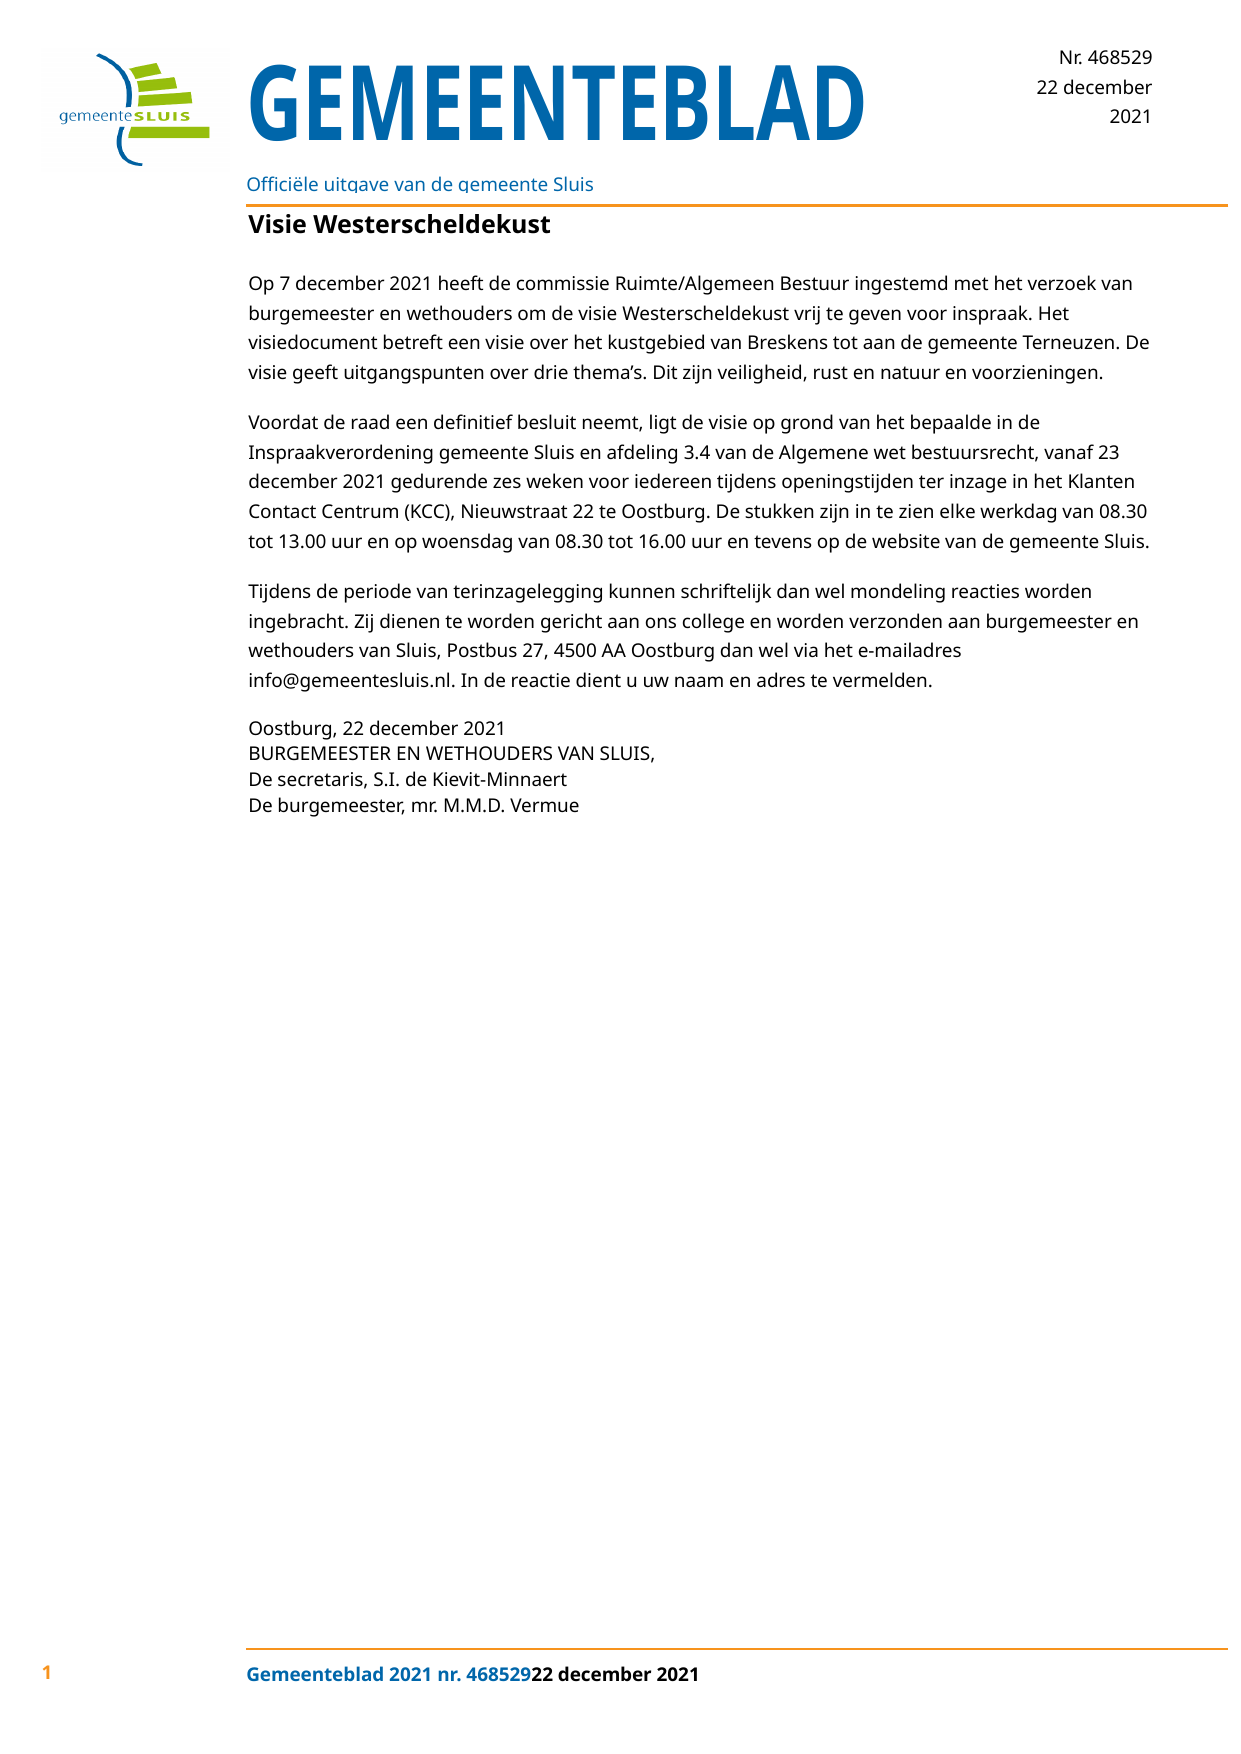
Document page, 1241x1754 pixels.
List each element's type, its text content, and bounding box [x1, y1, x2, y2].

text Oostburg, 22 december 2021 [248, 715, 1152, 741]
text Voordat de raad een definitief besluit neemt, ligt de visie op grond van het bepaalde in de Inspraakverordening gemeente Sluis en afdeling 3.4 van de Algemene wet bestuursrecht, vanaf 23 december 2021 gedurende zes weken voor iedereen tijdens openingstijden ter inzage in het Klanten Contact Centrum (KCC), Nieuwstraat 22 te Oostburg. De stukken zijn in te zien elke werkdag van 08.30 tot 13.00 uur en op woensdag van 08.30 tot 16.00 uur en tevens op de website van de gemeente Sluis. [248, 409, 1152, 553]
text De burgemeester, mr. M.M.D. Vermue [248, 792, 1152, 818]
text De secretaris, S.I. de Kievit-Minnaert [248, 766, 1152, 792]
text BURGEMEESTER EN WETHOUDERS VAN SLUIS, [248, 741, 1152, 766]
picture [41, 47, 231, 172]
text Op 7 december 2021 heeft de commissie Ruimte/Algemeen Bestuur ingestemd met het verzoek van burgemeester en wethouders om de visie Westerscheldekust vrij te geven voor inspraak. Het visiedocument betreft een visie over het kustgebied van Breskens tot aan de gemeente Terneuzen. De visie geeft uitgangspunten over drie thema’s. Dit zijn veiligheid, rust en natuur en voorzieningen. [248, 270, 1152, 385]
text Tijdens de periode van terinzagelegging kunnen schriftelijk dan wel mondeling reacties worden ingebracht. Zij dienen te worden gericht aan ons college en worden verzonden aan burgemeester en wethouders van Sluis, Postbus 27, 4500 AA Oostburg dan wel via het e-mailadres info@gemeentesluis.nl. In de reactie dient u uw naam en adres te vermelden. [248, 578, 1152, 693]
text Visie Westerscheldekust [248, 207, 1152, 241]
